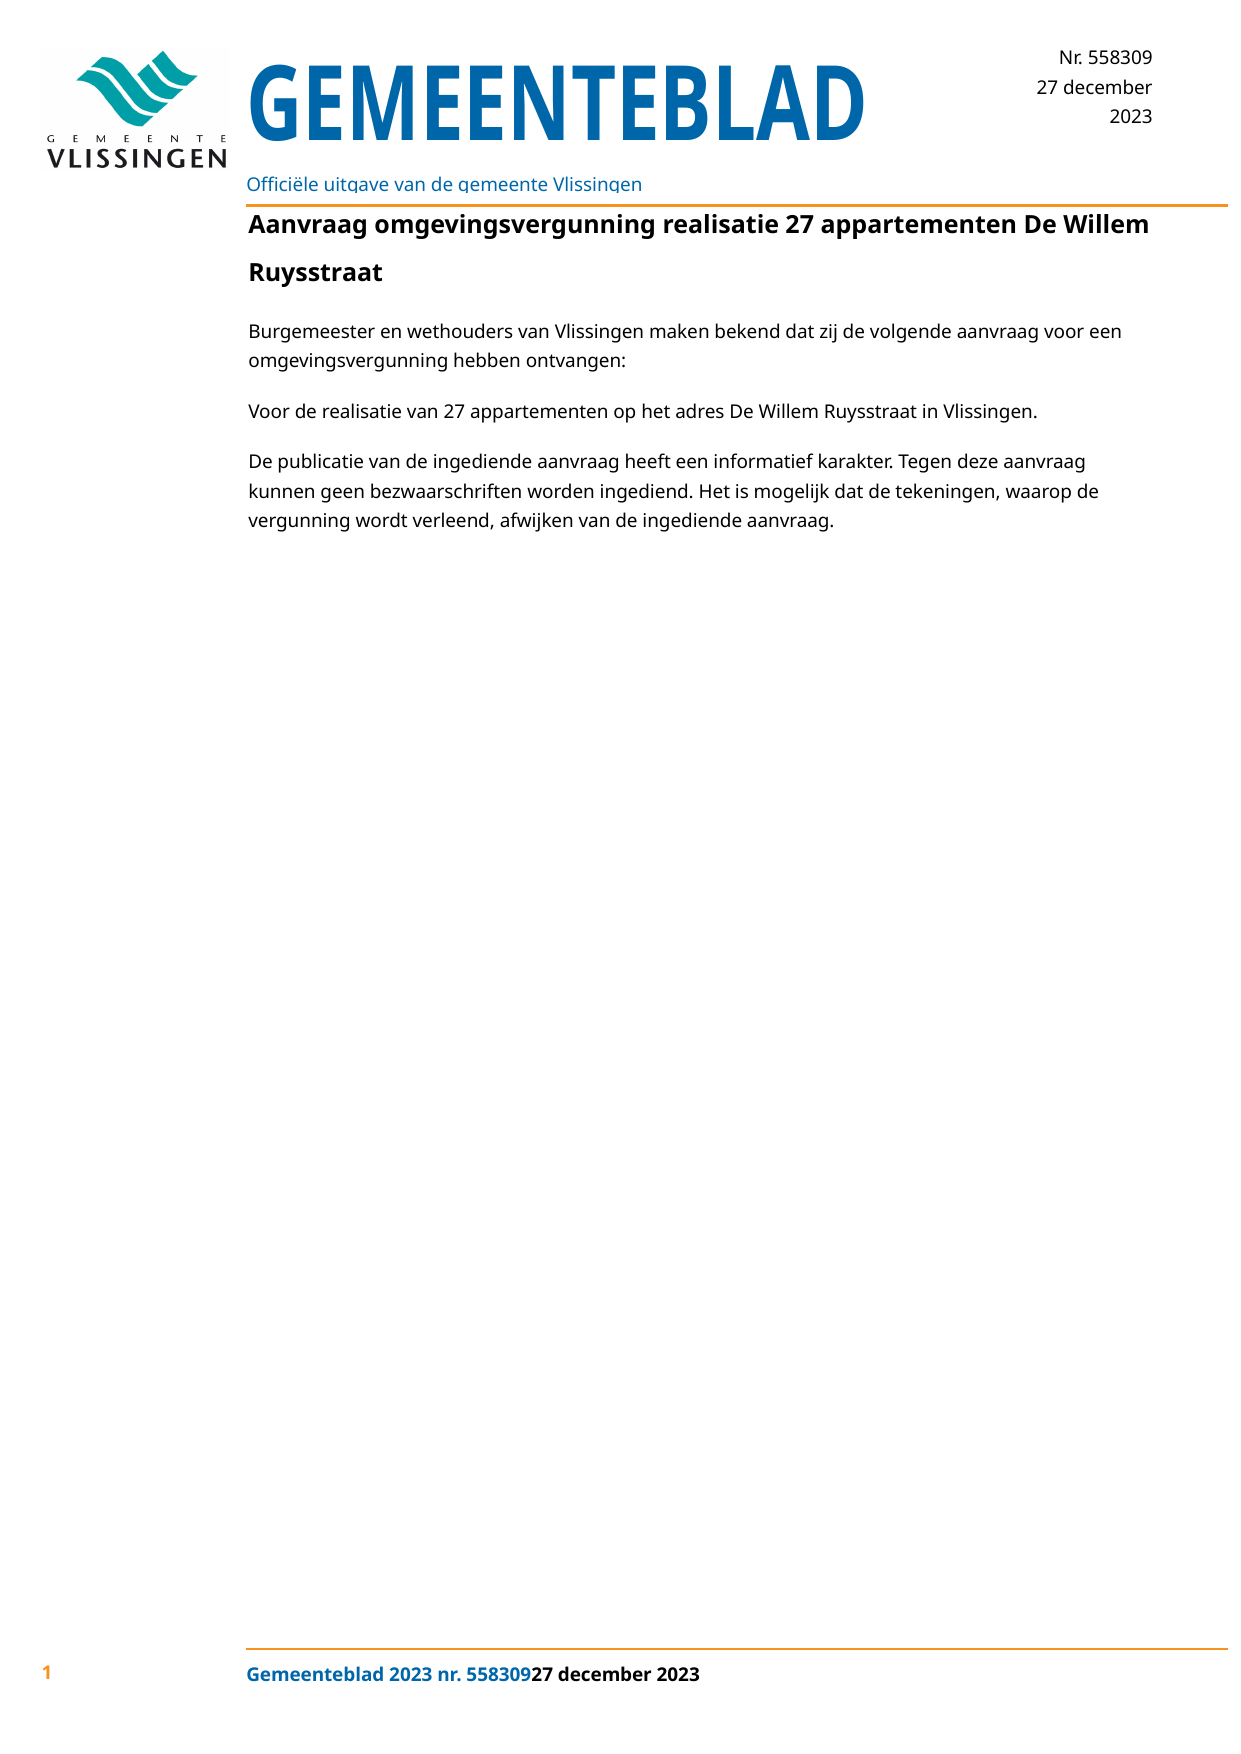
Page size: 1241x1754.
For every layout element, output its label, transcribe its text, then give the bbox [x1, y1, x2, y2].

text De publicatie van de ingediende aanvraag heeft een informatief karakter. Tegen deze aanvraag kunnen geen bezwaarschriften worden ingediend. Het is mogelijk dat de tekeningen, waarop de vergunning wordt verleend, afwijken van de ingediende aanvraag. [248, 448, 1152, 533]
picture [41, 47, 231, 172]
text Burgemeester en wethouders van Vlissingen maken bekend dat zij de volgende aanvraag voor een omgevingsvergunning hebben ontvangen: [248, 318, 1152, 373]
text Aanvraag omgevingsvergunning realisatie 27 appartementen De Willem Ruysstraat [248, 207, 1152, 288]
text Voor de realisatie van 27 appartementen op het adres De Willem Ruysstraat in Vlissingen. [248, 398, 1152, 424]
